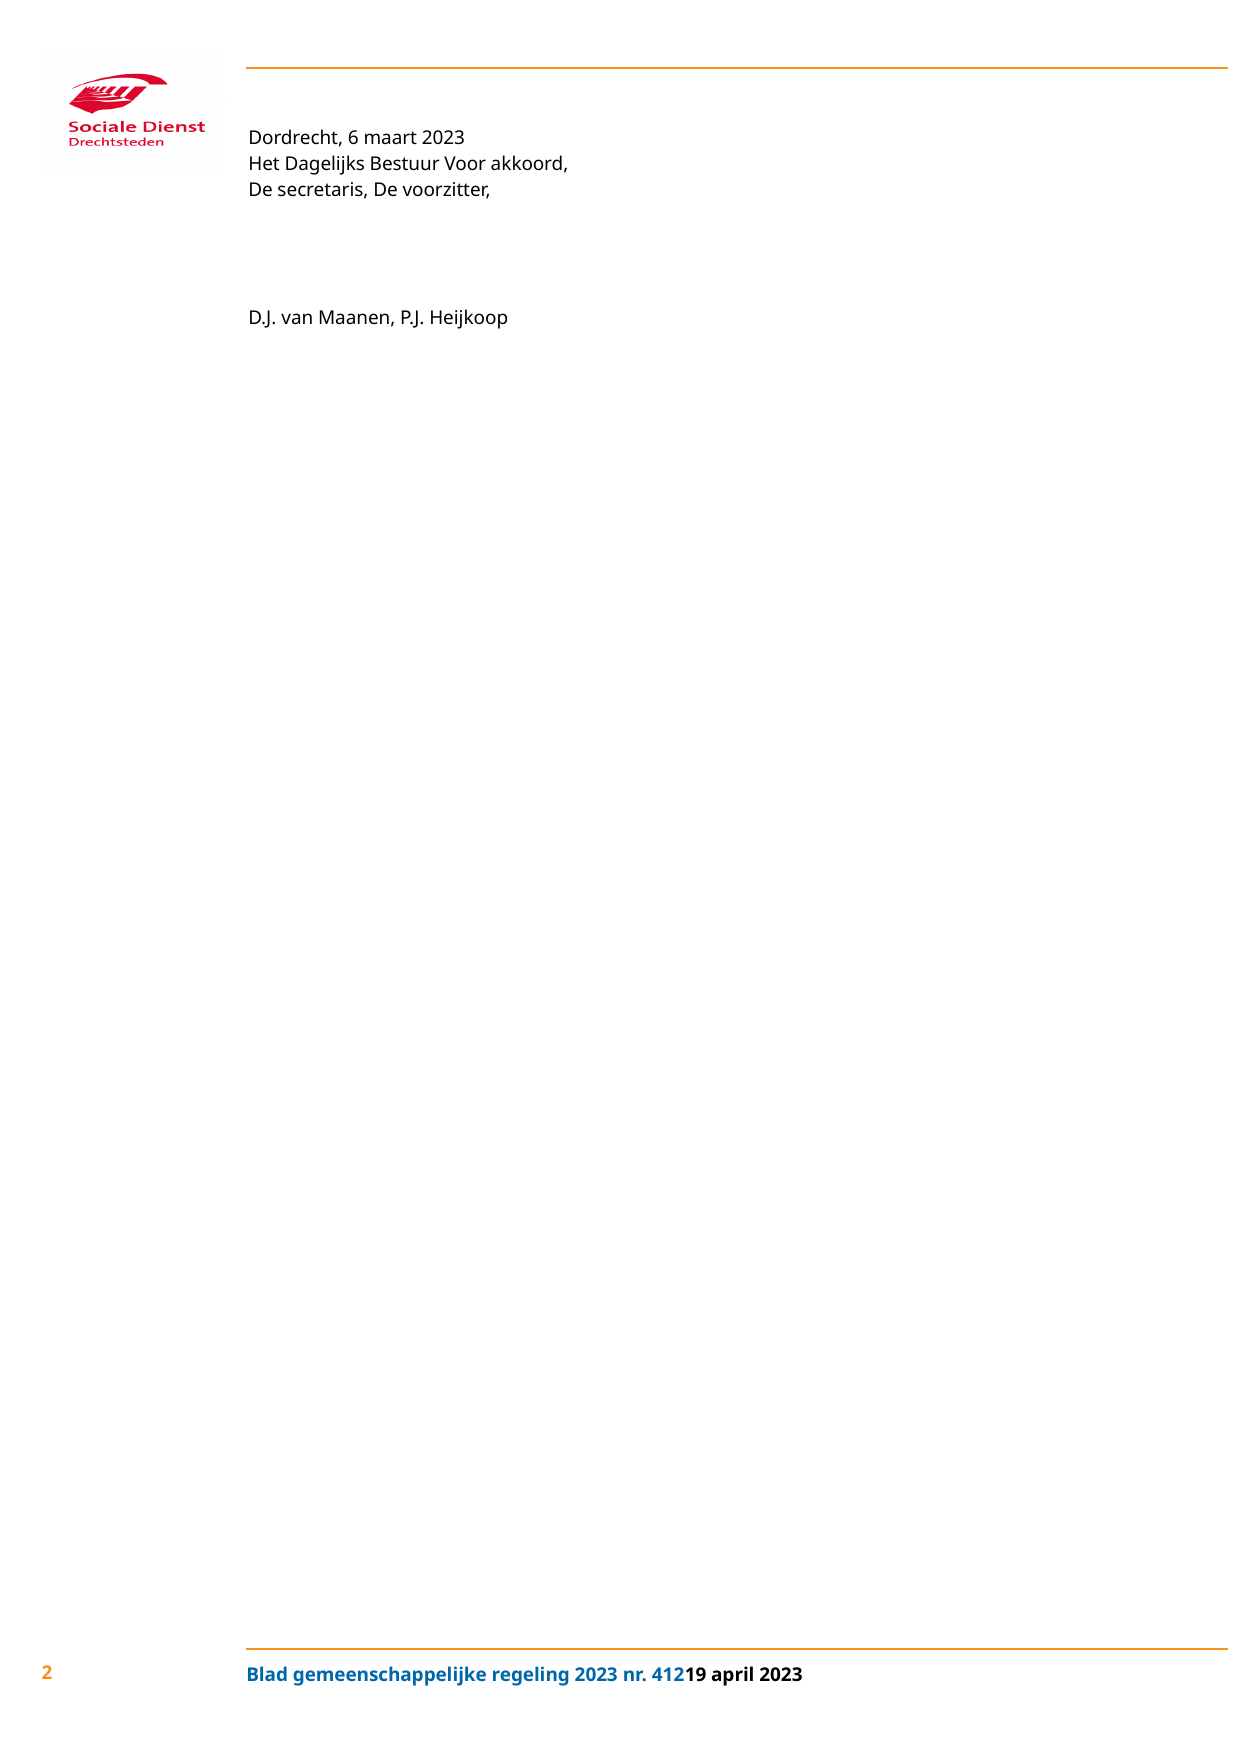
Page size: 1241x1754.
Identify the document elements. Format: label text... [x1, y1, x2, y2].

picture [41, 47, 231, 172]
text Het Dagelijks Bestuur Voor akkoord, [248, 150, 1152, 176]
text Dordrecht, 6 maart 2023 [248, 124, 1152, 150]
text D.J. van Maanen, P.J. Heijkoop [248, 304, 1152, 330]
text De secretaris, De voorzitter, [248, 176, 1152, 202]
